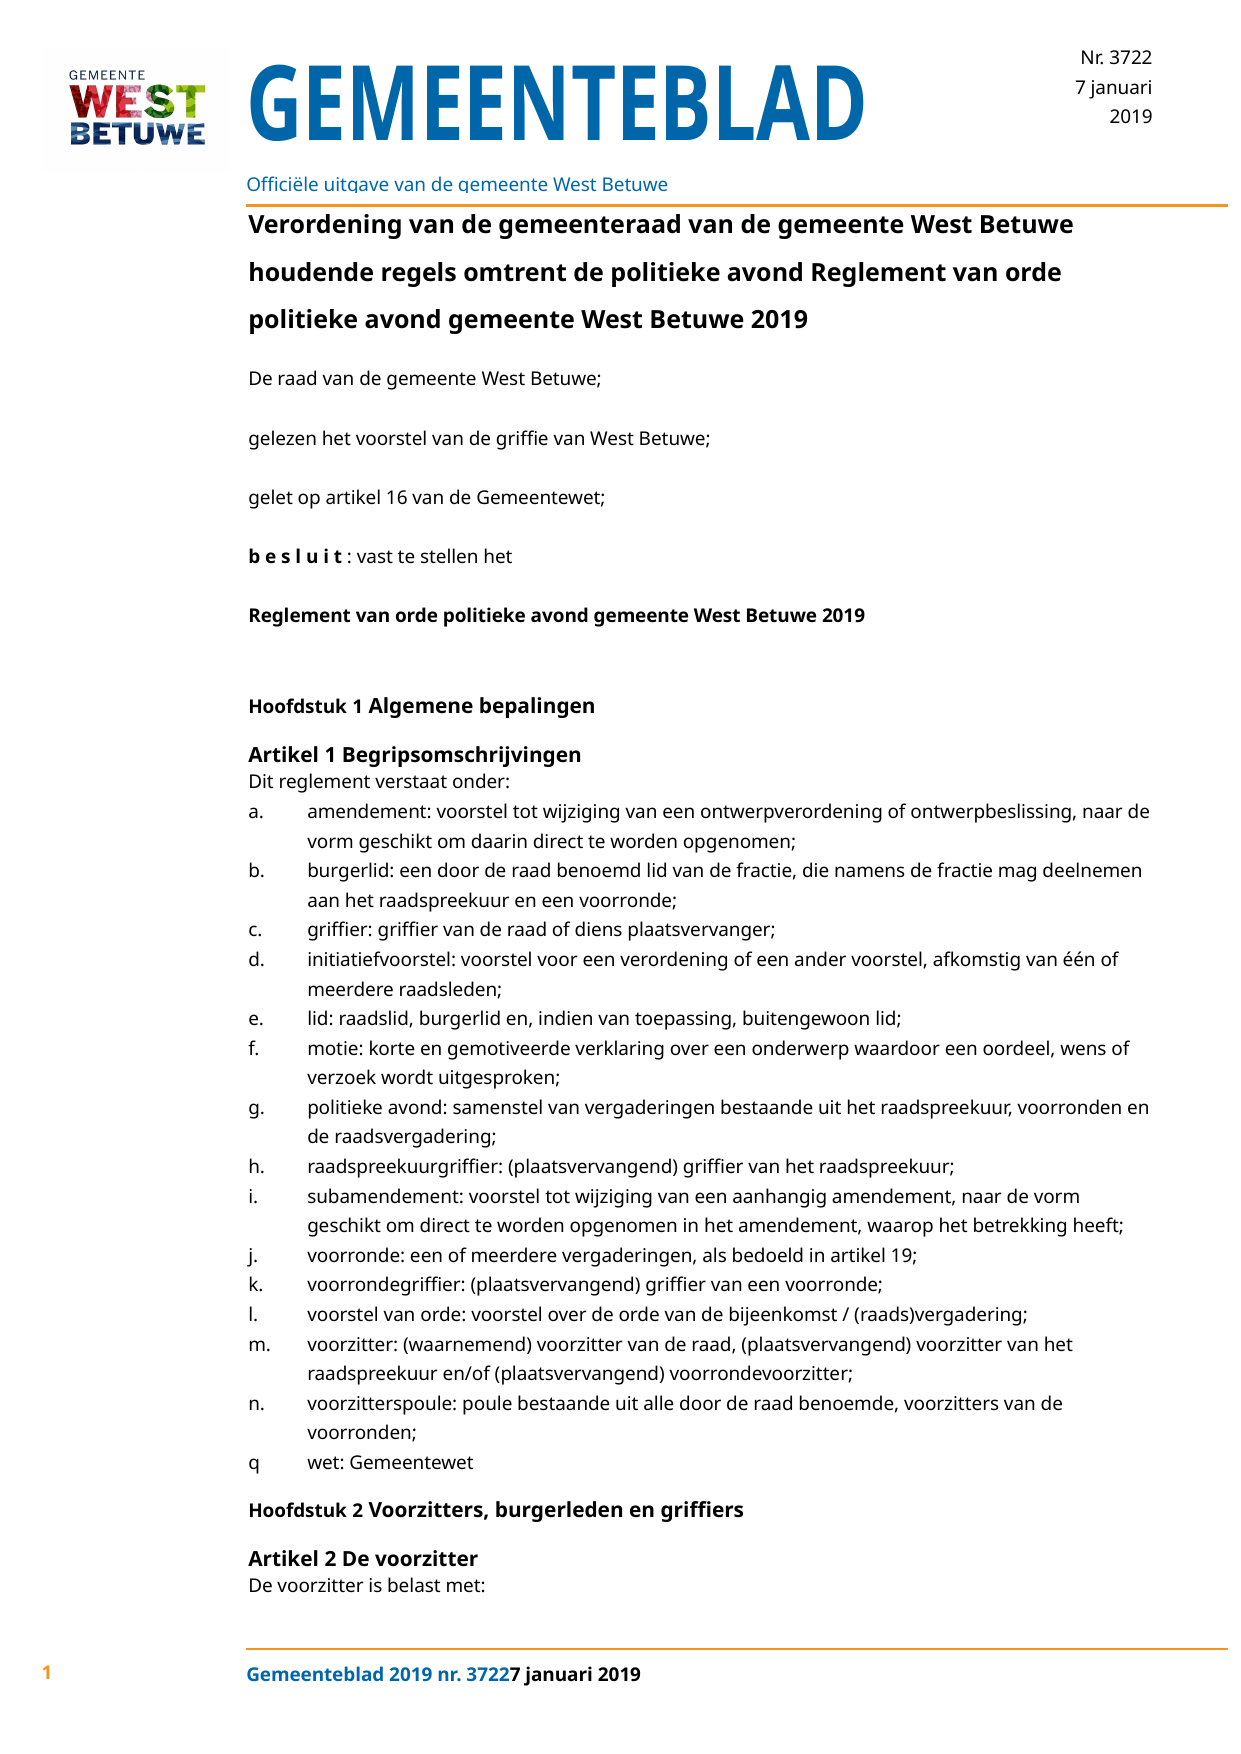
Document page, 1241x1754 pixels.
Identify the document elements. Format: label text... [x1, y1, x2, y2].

text Artikel 1 Begripsomschrijvingen [248, 740, 1152, 769]
list politieke avond: samenstel van vergaderingen bestaande uit het raadspreekuur, voorronden en de raadsvergadering; [248, 1094, 1152, 1149]
text De raad van de gemeente West Betuwe; [248, 366, 1152, 391]
text b e s l u i t : vast te stellen het [248, 543, 1152, 569]
list voorzitterspoule: poule bestaande uit alle door de raad benoemde, voorzitters van de voorronden; [248, 1390, 1152, 1445]
list voorrondegriffier: (plaatsvervangend) griffier van een voorronde; [248, 1272, 1152, 1297]
list lid: raadslid, burgerlid en, indien van toepassing, buitengewoon lid; [248, 1005, 1152, 1031]
list voorzitter: (waarnemend) voorzitter van de raad, (plaatsvervangend) voorzitter van het raadspreekuur en/of (plaatsvervangend) voorrondevoorzitter; [248, 1331, 1152, 1386]
text Dit reglement verstaat onder: [248, 769, 1152, 794]
text Artikel 2 De voorzitter [248, 1544, 1152, 1572]
list burgerlid: een door de raad benoemd lid van de fractie, die namens de fractie mag deelnemen aan het raadspreekuur en een voorronde; [248, 857, 1152, 913]
list raadspreekuurgriffier: (plaatsvervangend) griffier van het raadspreekuur; [248, 1153, 1152, 1179]
text Verordening van de gemeenteraad van de gemeente West Betuwe houdende regels omtrent de politieke avond Reglement van orde politieke avond gemeente West Betuwe 2019 [248, 207, 1152, 336]
text Hoofdstuk 1 Algemene bepalingen [248, 691, 1152, 719]
list initiatiefvoorstel: voorstel voor een verordening of een ander voorstel, afkomstig van één of meerdere raadsleden; [248, 946, 1152, 1001]
list subamendement: voorstel tot wijziging van een aanhangig amendement, naar de vorm geschikt om direct te worden opgenomen in het amendement, waarop het betrekking heeft; [248, 1183, 1152, 1238]
text De voorzitter is belast met: [248, 1572, 1152, 1598]
picture [41, 47, 231, 172]
text Hoofdstuk 2 Voorzitters, burgerleden en griffiers [248, 1495, 1152, 1523]
text gelet op artikel 16 van de Gemeentewet; [248, 484, 1152, 509]
list motie: korte en gemotiveerde verklaring over een onderwerp waardoor een oordeel, wens of verzoek wordt uitgesproken; [248, 1035, 1152, 1090]
list voorronde: een of meerdere vergaderingen, als bedoeld in artikel 19; [248, 1242, 1152, 1268]
list wet: Gemeentewet [248, 1449, 1152, 1475]
text gelezen het voorstel van de griffie van West Betuwe; [248, 425, 1152, 450]
list griffier: griffier van de raad of diens plaatsvervanger; [248, 917, 1152, 942]
list voorstel van orde: voorstel over de orde van de bijeenkomst / (raads)vergadering; [248, 1301, 1152, 1327]
list amendement: voorstel tot wijziging van een ontwerpverordening of ontwerpbeslissing, naar de vorm geschikt om daarin direct te worden opgenomen; [248, 798, 1152, 853]
text Reglement van orde politieke avond gemeente West Betuwe 2019 [248, 602, 1152, 628]
